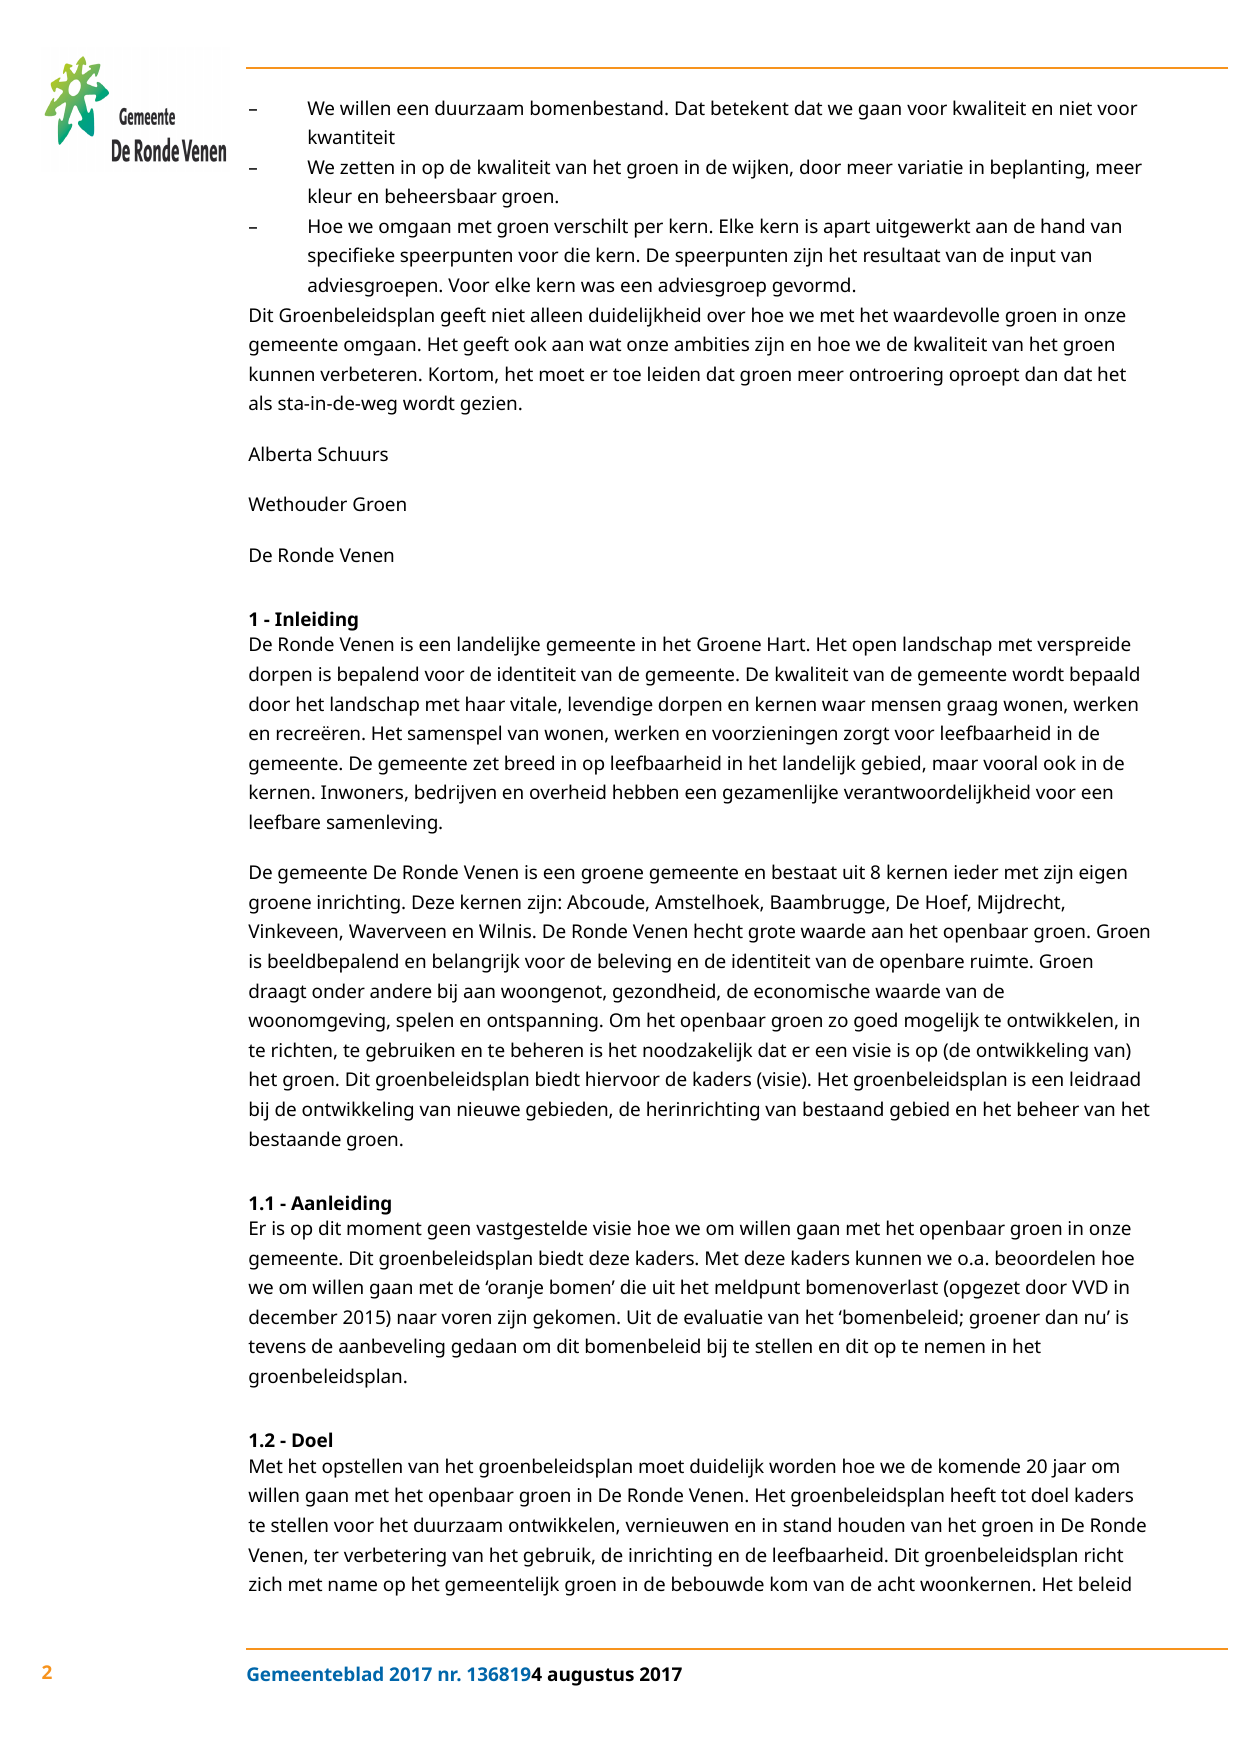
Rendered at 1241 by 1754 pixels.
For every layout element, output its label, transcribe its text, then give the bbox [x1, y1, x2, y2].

text De Ronde Venen is een landelijke gemeente in het Groene Hart. Het open landschap met verspreide dorpen is bepalend voor de identiteit van de gemeente. De kwaliteit van de gemeente wordt bepaald door het landschap met haar vitale, levendige dorpen en kernen waar mensen graag wonen, werken en recreëren. Het samenspel van wonen, werken en voorzieningen zorgt voor leefbaarheid in de gemeente. De gemeente zet breed in op leefbaarheid in het landelijk gebied, maar vooral ook in de kernen. Inwoners, bedrijven en overheid hebben een gezamenlijke verantwoordelijkheid voor een leefbare samenleving. [248, 632, 1152, 835]
text Er is op dit moment geen vastgestelde visie hoe we om willen gaan met het openbaar groen in onze gemeente. Dit groenbeleidsplan biedt deze kaders. Met deze kaders kunnen we o.a. beoordelen hoe we om willen gaan met de ‘oranje bomen’ die uit het meldpunt bomenoverlast (opgezet door VVD in december 2015) naar voren zijn gekomen. Uit de evaluatie van het ‘bomenbeleid; groener dan nu’ is tevens de aanbeveling gedaan om dit bomenbeleid bij te stellen en dit op te nemen in het groenbeleidsplan. [248, 1215, 1152, 1389]
text 1.1 - Aanleiding [248, 1190, 1152, 1215]
picture [41, 47, 231, 172]
list We zetten in op de kwaliteit van het groen in de wijken, door meer variatie in beplanting, meer kleur en beheersbaar groen. [248, 154, 1152, 209]
text Alberta Schuurs [248, 441, 1152, 467]
text Dit Groenbeleidsplan geeft niet alleen duidelijkheid over hoe we met het waardevolle groen in onze gemeente omgaan. Het geeft ook aan wat onze ambities zijn en hoe we de kwaliteit van het groen kunnen verbeteren. Kortom, het moet er toe leiden dat groen meer ontroering oproept dan dat het als sta-in-de-weg wordt gezien. [248, 302, 1152, 416]
text De Ronde Venen [248, 542, 1152, 568]
text Wethouder Groen [248, 491, 1152, 517]
list Hoe we omgaan met groen verschilt per kern. Elke kern is apart uitgewerkt aan de hand van specifieke speerpunten voor die kern. De speerpunten zijn het resultaat van de input van adviesgroepen. Voor elke kern was een adviesgroep gevormd. [248, 213, 1152, 298]
list We willen een duurzaam bomenbestand. Dat betekent dat we gaan voor kwaliteit en niet voor kwantiteit [248, 95, 1152, 150]
text Met het opstellen van het groenbeleidsplan moet duidelijk worden hoe we de komende 20 jaar om willen gaan met het openbaar groen in De Ronde Venen. Het groenbeleidsplan heeft tot doel kaders te stellen voor het duurzaam ontwikkelen, vernieuwen en in stand houden van het groen in De Ronde Venen, ter verbetering van het gebruik, de inrichting en de leefbaarheid. Dit groenbeleidsplan richt zich met name op het gemeentelijk groen in de bebouwde kom van de acht woonkernen. Het beleid [248, 1453, 1152, 1597]
text 1.2 - Doel [248, 1427, 1152, 1453]
text 1 - Inleiding [248, 606, 1152, 632]
text De gemeente De Ronde Venen is een groene gemeente en bestaat uit 8 kernen ieder met zijn eigen groene inrichting. Deze kernen zijn: Abcoude, Amstelhoek, Baambrugge, De Hoef, Mijdrecht, Vinkeveen, Waverveen en Wilnis. De Ronde Venen hecht grote waarde aan het openbaar groen. Groen is beeldbepalend en belangrijk voor de beleving en de identiteit van de openbare ruimte. Groen draagt onder andere bij aan woongenot, gezondheid, de economische waarde van de woonomgeving, spelen en ontspanning. Om het openbaar groen zo goed mogelijk te ontwikkelen, in te richten, te gebruiken en te beheren is het noodzakelijk dat er een visie is op (de ontwikkeling van) het groen. Dit groenbeleidsplan biedt hiervoor de kaders (visie). Het groenbeleidsplan is een leidraad bij de ontwikkeling van nieuwe gebieden, de herinrichting van bestaand gebied en het beheer van het bestaande groen. [248, 859, 1152, 1151]
